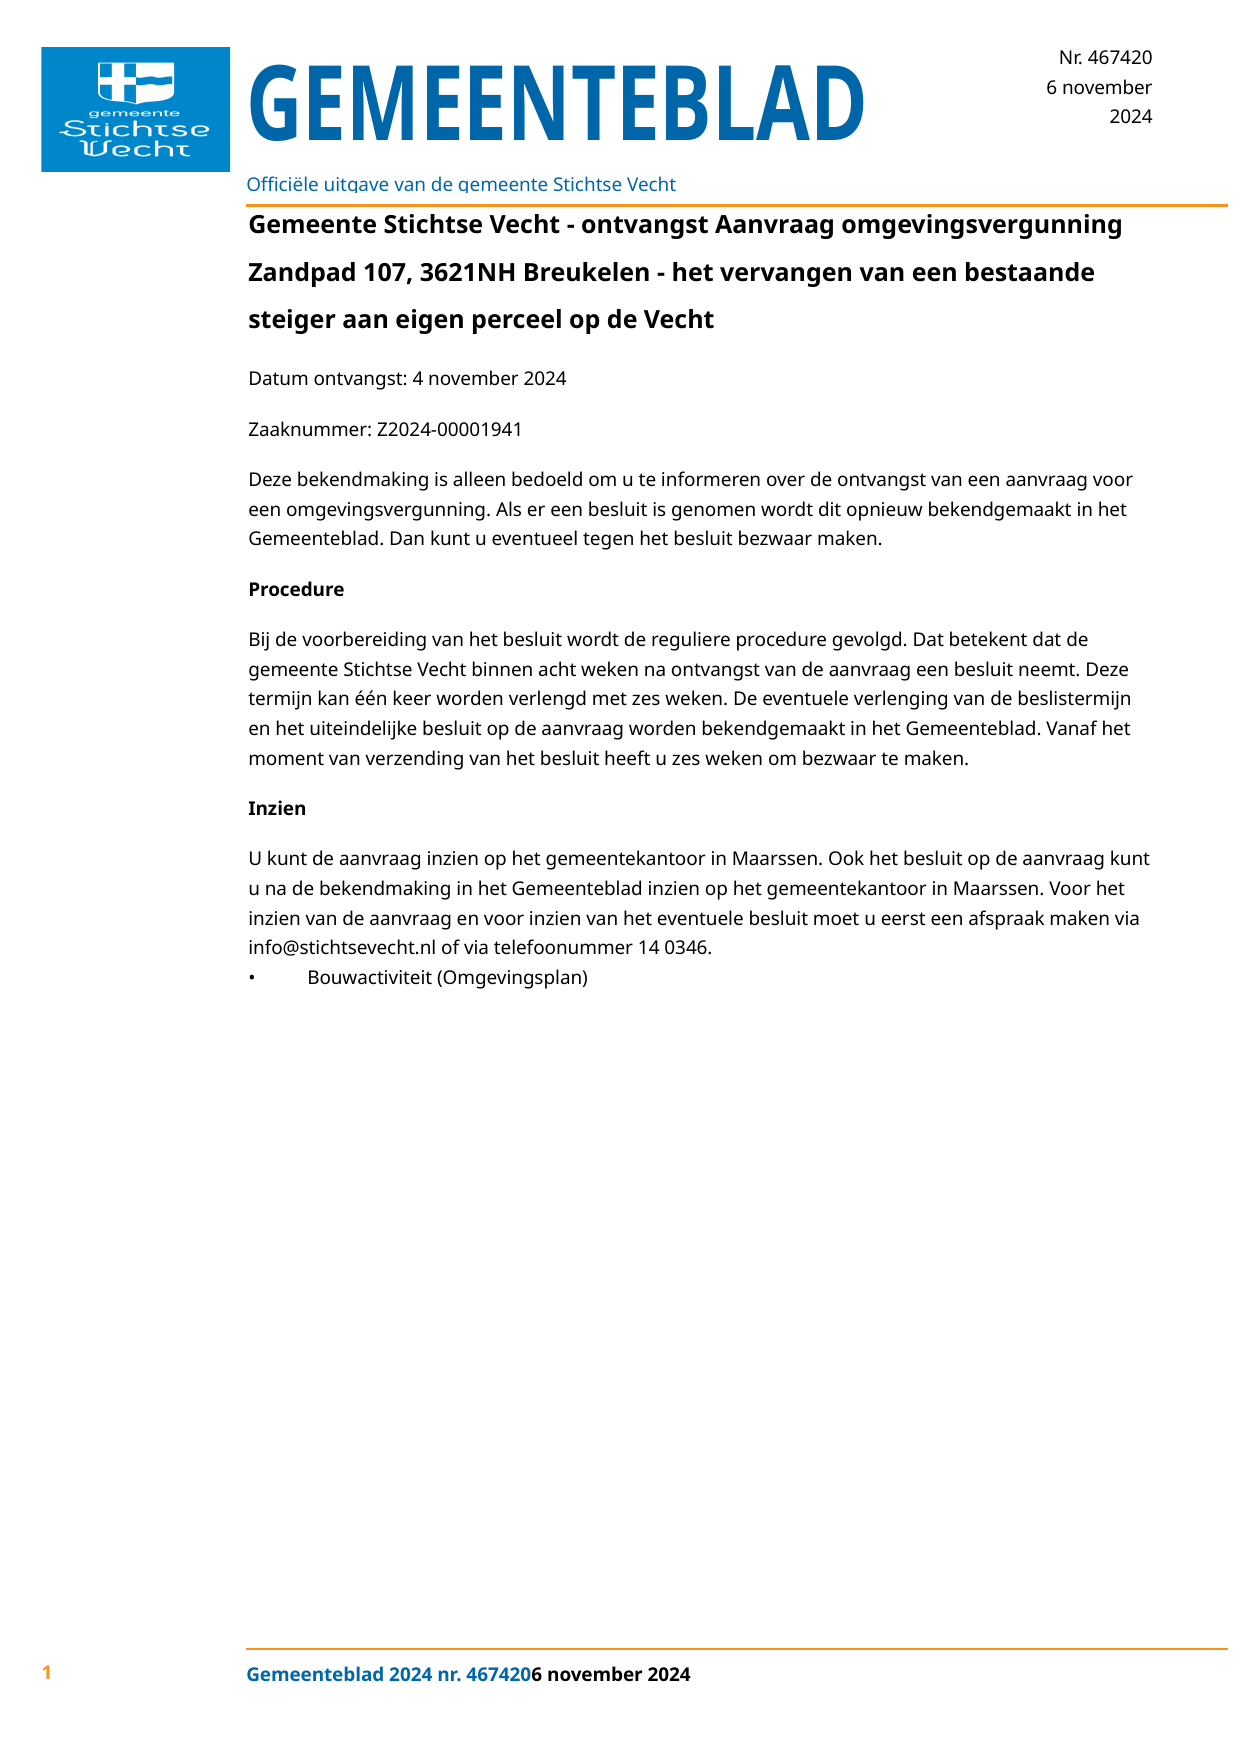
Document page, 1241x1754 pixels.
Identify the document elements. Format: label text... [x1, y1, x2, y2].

text U kunt de aanvraag inzien op het gemeentekantoor in Maarssen. Ook het besluit op de aanvraag kunt u na de bekendmaking in het Gemeenteblad inzien op het gemeentekantoor in Maarssen. Voor het inzien van de aanvraag en voor inzien van het eventuele besluit moet u eerst een afspraak maken via info@stichtsevecht.nl of via telefoonummer 14 0346. [248, 846, 1152, 960]
text Zaaknummer: Z2024-00001941 [248, 416, 1152, 442]
picture [137, 63, 174, 103]
picture [99, 63, 135, 101]
text Bij de voorbereiding van het besluit wordt de reguliere procedure gevolgd. Dat betekent dat de gemeente Stichtse Vecht binnen acht weken na ontvangst van de aanvraag een besluit neemt. Deze termijn kan één keer worden verlengd met zes weken. De eventuele verlenging van de beslistermijn en het uiteindelijke besluit op de aanvraag worden bekendgemaakt in het Gemeenteblad. Vanaf het moment van verzending van het besluit heeft u zes weken om bezwaar te maken. [248, 626, 1152, 770]
text Gemeente Stichtse Vecht - ontvangst Aanvraag omgevingsvergunning Zandpad 107, 3621NH Breukelen - het vervangen van een bestaande steiger aan eigen perceel op de Vecht [248, 207, 1152, 336]
text Procedure [248, 576, 1152, 602]
text Inzien [248, 795, 1152, 821]
text Deze bekendmaking is alleen bedoeld om u te informeren over de ontvangst van een aanvraag voor een omgevingsvergunning. Als er een besluit is genomen wordt dit opnieuw bekendgemaakt in het Gemeenteblad. Dan kunt u eventueel tegen het besluit bezwaar maken. [248, 466, 1152, 551]
list Bouwactiviteit (Omgevingsplan) [248, 964, 1152, 989]
text Datum ontvangst: 4 november 2024 [248, 366, 1152, 391]
